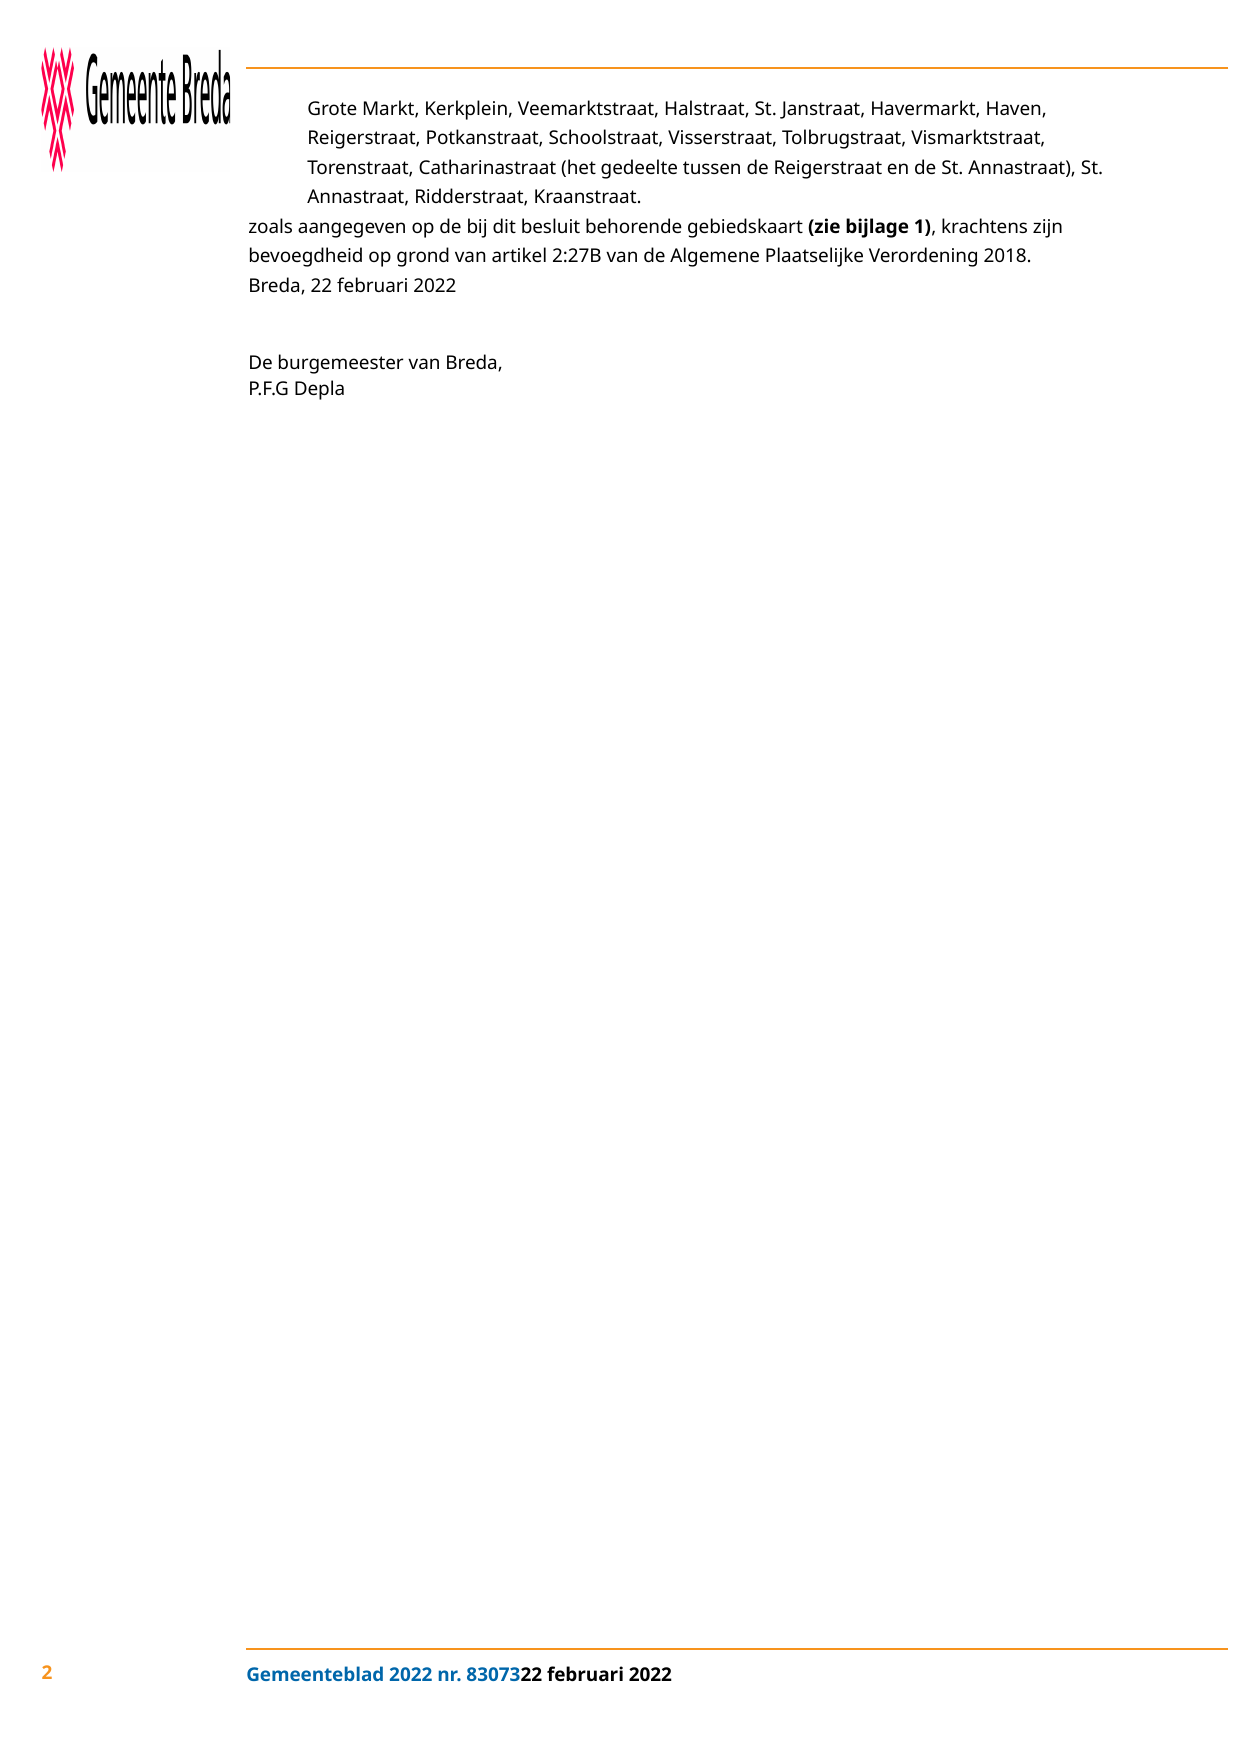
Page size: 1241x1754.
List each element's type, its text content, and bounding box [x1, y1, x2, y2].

picture [41, 47, 231, 172]
text zoals aangegeven op de bij dit besluit behorende gebiedskaart (zie bijlage 1), krachtens zijn bevoegdheid op grond van artikel 2:27B van de Algemene Plaatselijke Verordening 2018. [248, 213, 1152, 268]
text De burgemeester van Breda, [248, 349, 1152, 375]
text Breda, 22 februari 2022 [248, 272, 1152, 298]
text P.F.G Depla [248, 375, 1152, 401]
list Grote Markt, Kerkplein, Veemarktstraat, Halstraat, St. Janstraat, Havermarkt, Haven, Reigerstraat, Potkanstraat, Schoolstraat, Visserstraat, Tolbrugstraat, Vismarktstraat, Torenstraat, Catharinastraat (het gedeelte tussen de Reigerstraat en de St. Annastraat), St. Annastraat, Ridderstraat, Kraanstraat. [248, 95, 1152, 209]
